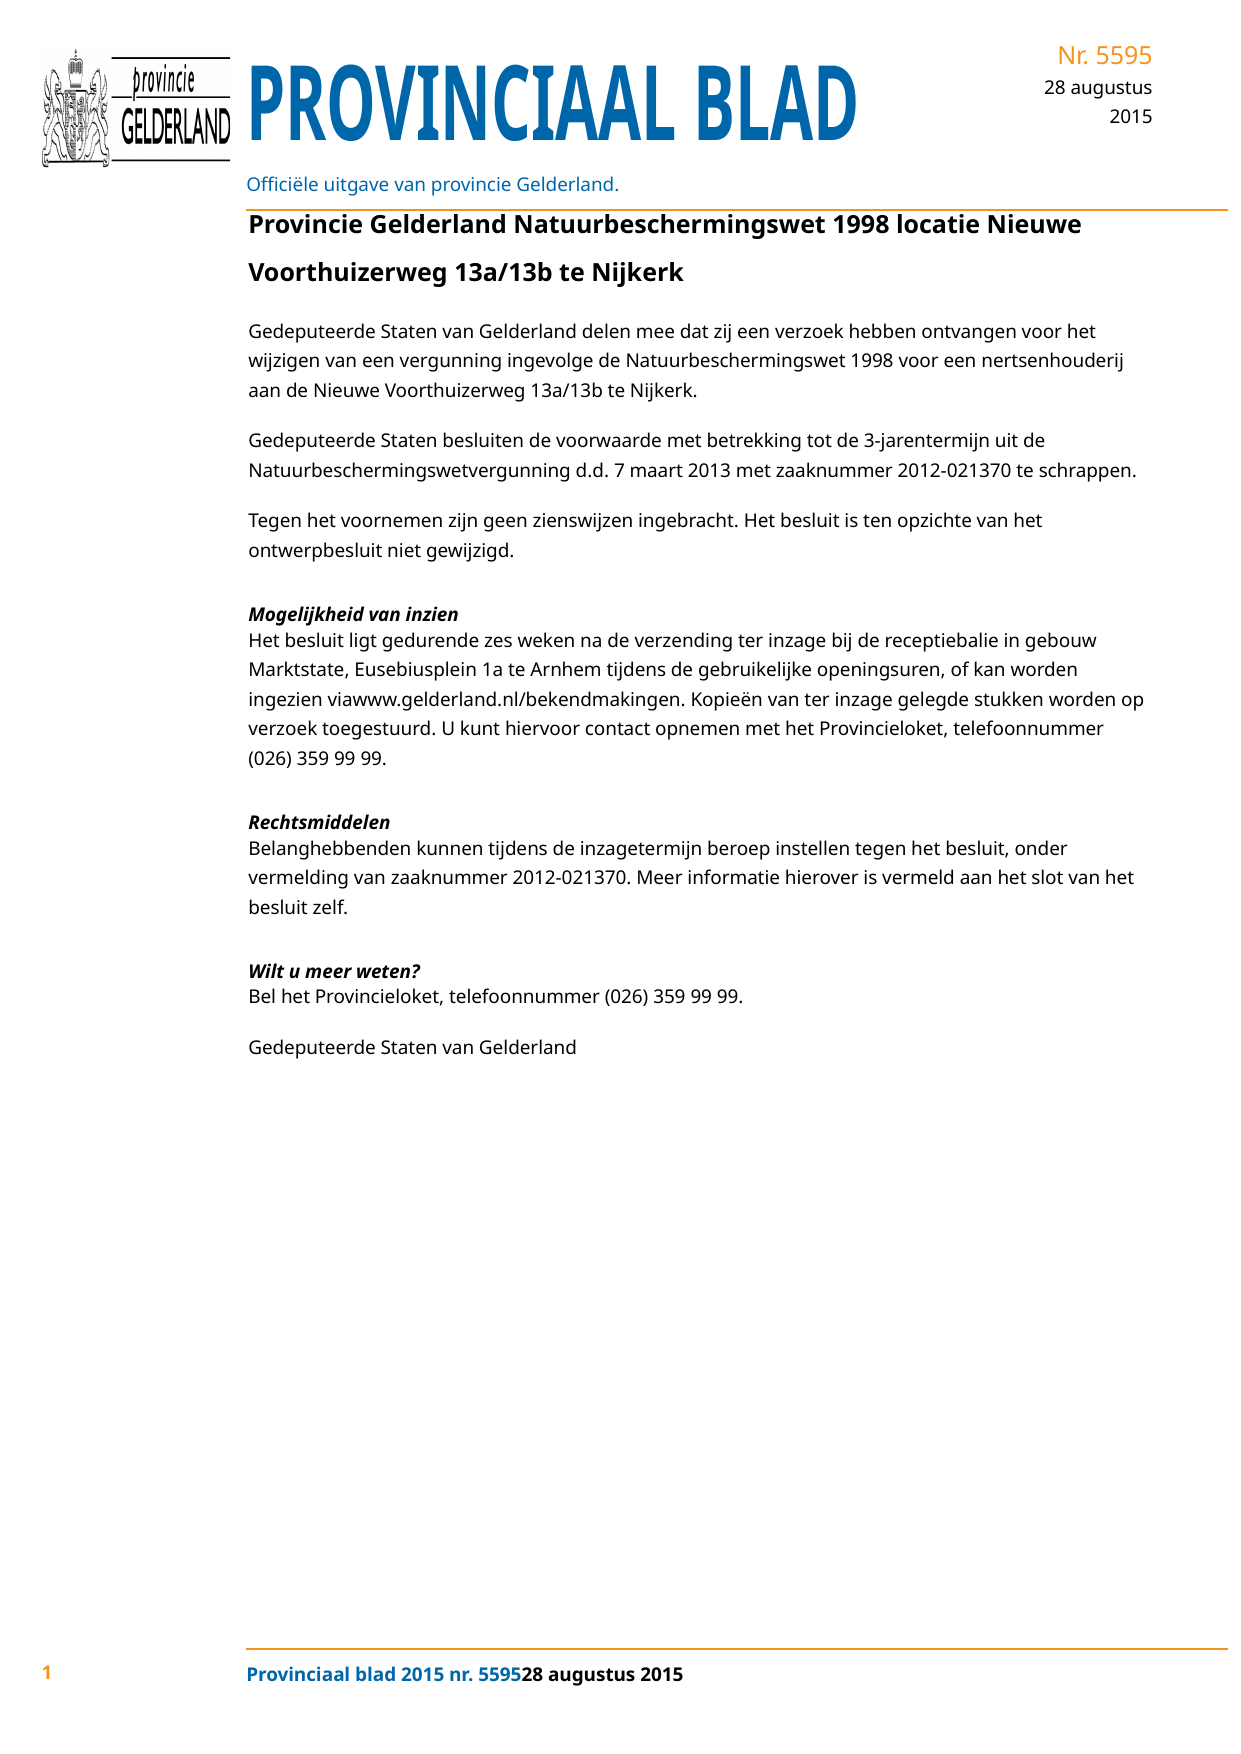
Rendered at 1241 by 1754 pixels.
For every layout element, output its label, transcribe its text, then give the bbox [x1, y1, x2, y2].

text Belanghebbenden kunnen tijdens de inzagetermijn beroep instellen tegen het besluit, onder vermelding van zaaknummer 2012-021370. Meer informatie hierover is vermeld aan het slot van het besluit zelf. [248, 835, 1152, 920]
text Gedeputeerde Staten van Gelderland delen mee dat zij een verzoek hebben ontvangen voor het wijzigen van een vergunning ingevolge de Natuurbeschermingswet 1998 voor een nertsenhouderij aan de Nieuwe Voorthuizerweg 13a/13b te Nijkerk. [248, 318, 1152, 403]
text Gedeputeerde Staten van Gelderland [248, 1034, 1152, 1060]
text Bel het Provincieloket, telefoonnummer (026) 359 99 99. [248, 984, 1152, 1009]
text Het besluit ligt gedurende zes weken na de verzending ter inzage bij de receptiebalie in gebouw Marktstate, Eusebiusplein 1a te Arnhem tijdens de gebruikelijke openingsuren, of kan worden ingezien viawww.gelderland.nl/bekendmakingen. Kopieën van ter inzage gelegde stukken worden op verzoek toegestuurd. U kunt hiervoor contact opnemen met het Provincieloket, telefoonnummer (026) 359 99 99. [248, 627, 1152, 771]
text Gedeputeerde Staten besluiten de voorwaarde met betrekking tot de 3-jarentermijn uit de Natuurbeschermingswetvergunning d.d. 7 maart 2013 met zaaknummer 2012-021370 te schrappen. [248, 427, 1152, 483]
picture [41, 47, 231, 172]
text Mogelijkheid van inzien [248, 601, 1152, 627]
text Wilt u meer weten? [248, 958, 1152, 984]
text Provincie Gelderland Natuurbeschermingswet 1998 locatie Nieuwe Voorthuizerweg 13a/13b te Nijkerk [248, 211, 1152, 288]
text Rechtsmiddelen [248, 809, 1152, 835]
text Tegen het voornemen zijn geen zienswijzen ingebracht. Het besluit is ten opzichte van het ontwerpbesluit niet gewijzigd. [248, 507, 1152, 563]
